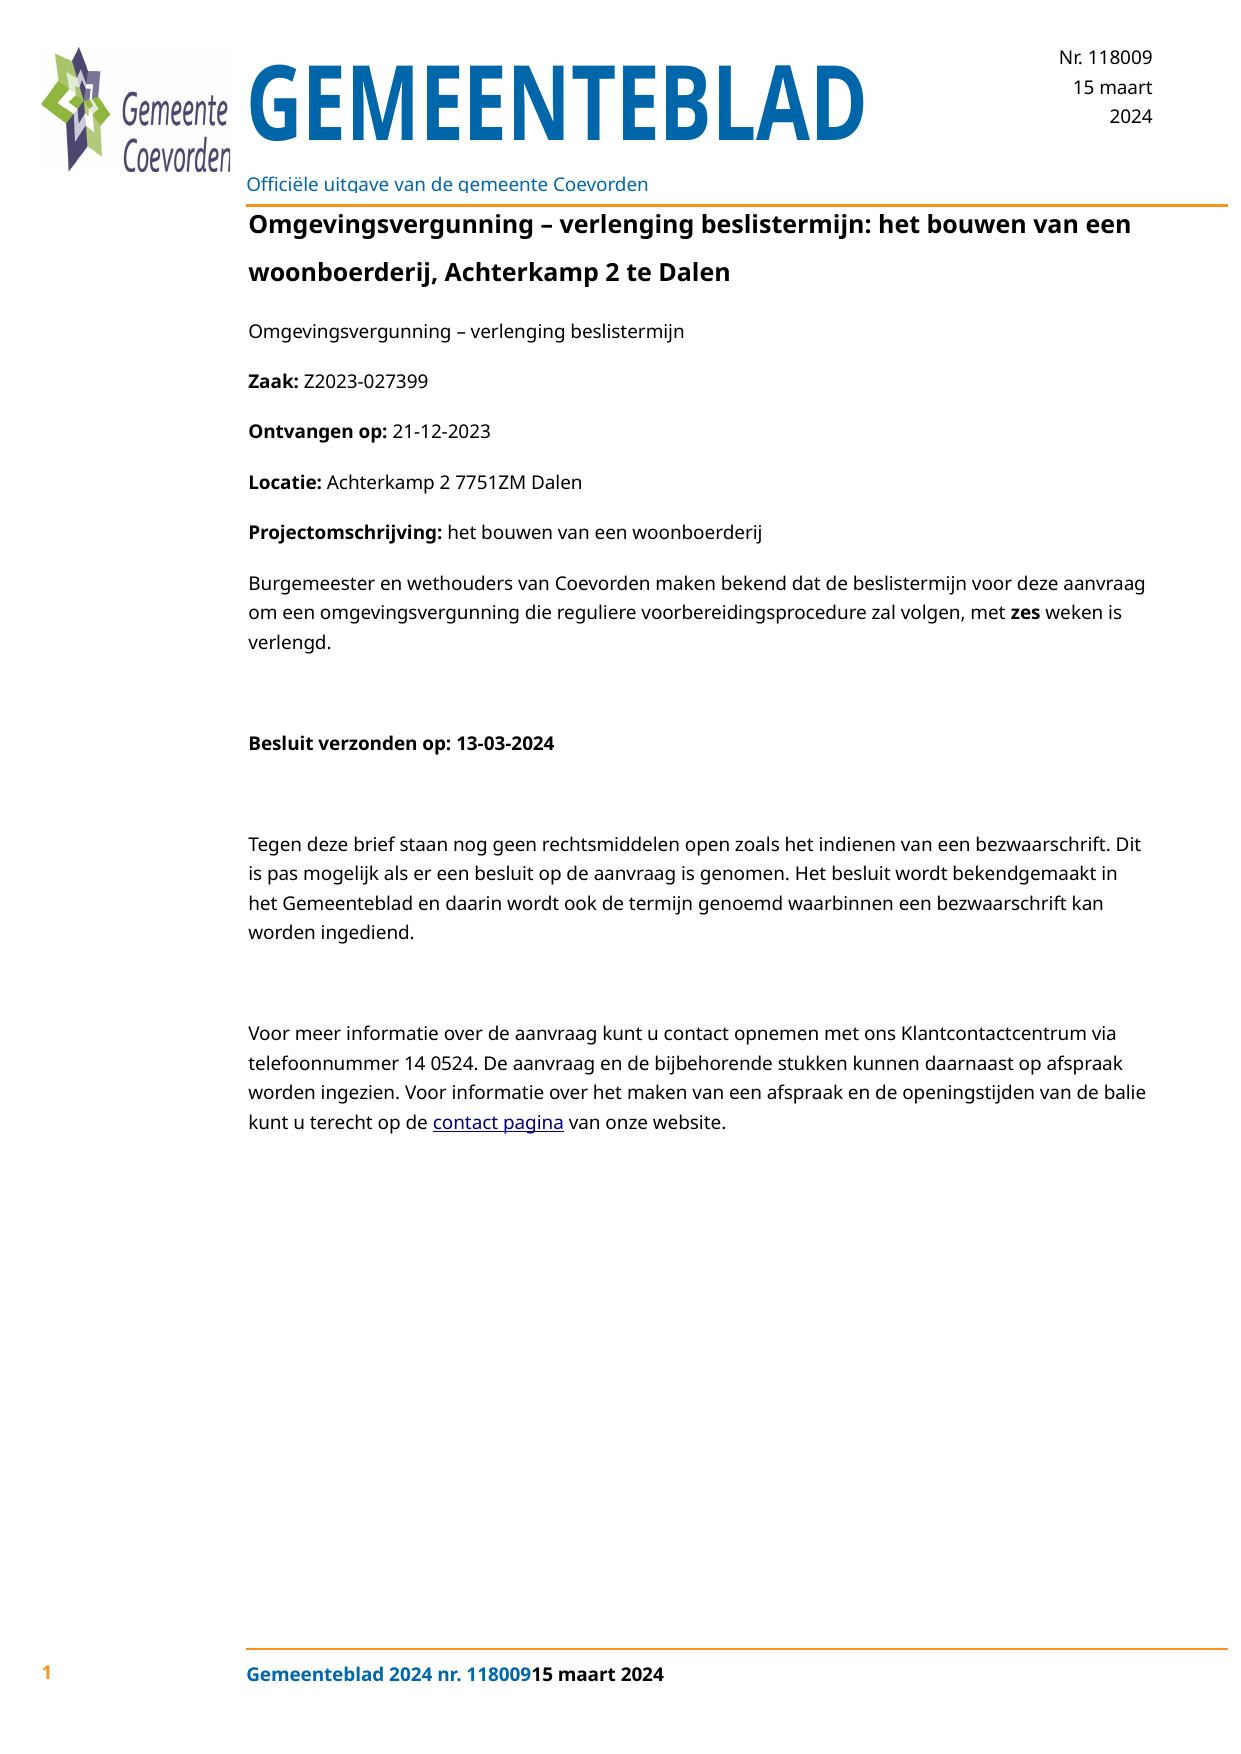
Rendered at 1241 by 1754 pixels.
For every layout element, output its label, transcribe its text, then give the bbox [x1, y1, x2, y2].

text Tegen deze brief staan nog geen rechtsmiddelen open zoals het indienen van een bezwaarschrift. Dit is pas mogelijk als er een besluit op de aanvraag is genomen. Het besluit wordt bekendgemaakt in het Gemeenteblad en daarin wordt ook de termijn genoemd waarbinnen een bezwaarschrift kan worden ingediend. [248, 831, 1152, 945]
text Besluit verzonden op: 13-03-2024 [248, 730, 1152, 756]
text Omgevingsvergunning – verlenging beslistermijn: het bouwen van een woonboerderij, Achterkamp 2 te Dalen [248, 207, 1152, 288]
text Omgevingsvergunning – verlenging beslistermijn [248, 318, 1152, 344]
picture [41, 47, 231, 172]
text Voor meer informatie over de aanvraag kunt u contact opnemen met ons Klantcontactcentrum via telefoonnummer 14 0524. De aanvraag en de bijbehorende stukken kunnen daarnaast op afspraak worden ingezien. Voor informatie over het maken van een afspraak en de openingstijden van de balie kunt u terecht op de contact pagina van onze website. [248, 1020, 1152, 1135]
text Ontvangen op: 21-12-2023 [248, 419, 1152, 444]
text Projectomschrijving: het bouwen van een woonboerderij [248, 519, 1152, 545]
text Locatie: Achterkamp 2 7751ZM Dalen [248, 469, 1152, 495]
text Zaak: Z2023-027399 [248, 368, 1152, 394]
text Burgemeester en wethouders van Coevorden maken bekend dat de beslistermijn voor deze aanvraag om een omgevingsvergunning die reguliere voorbereidingsprocedure zal volgen, met zes weken is verlengd. [248, 570, 1152, 655]
